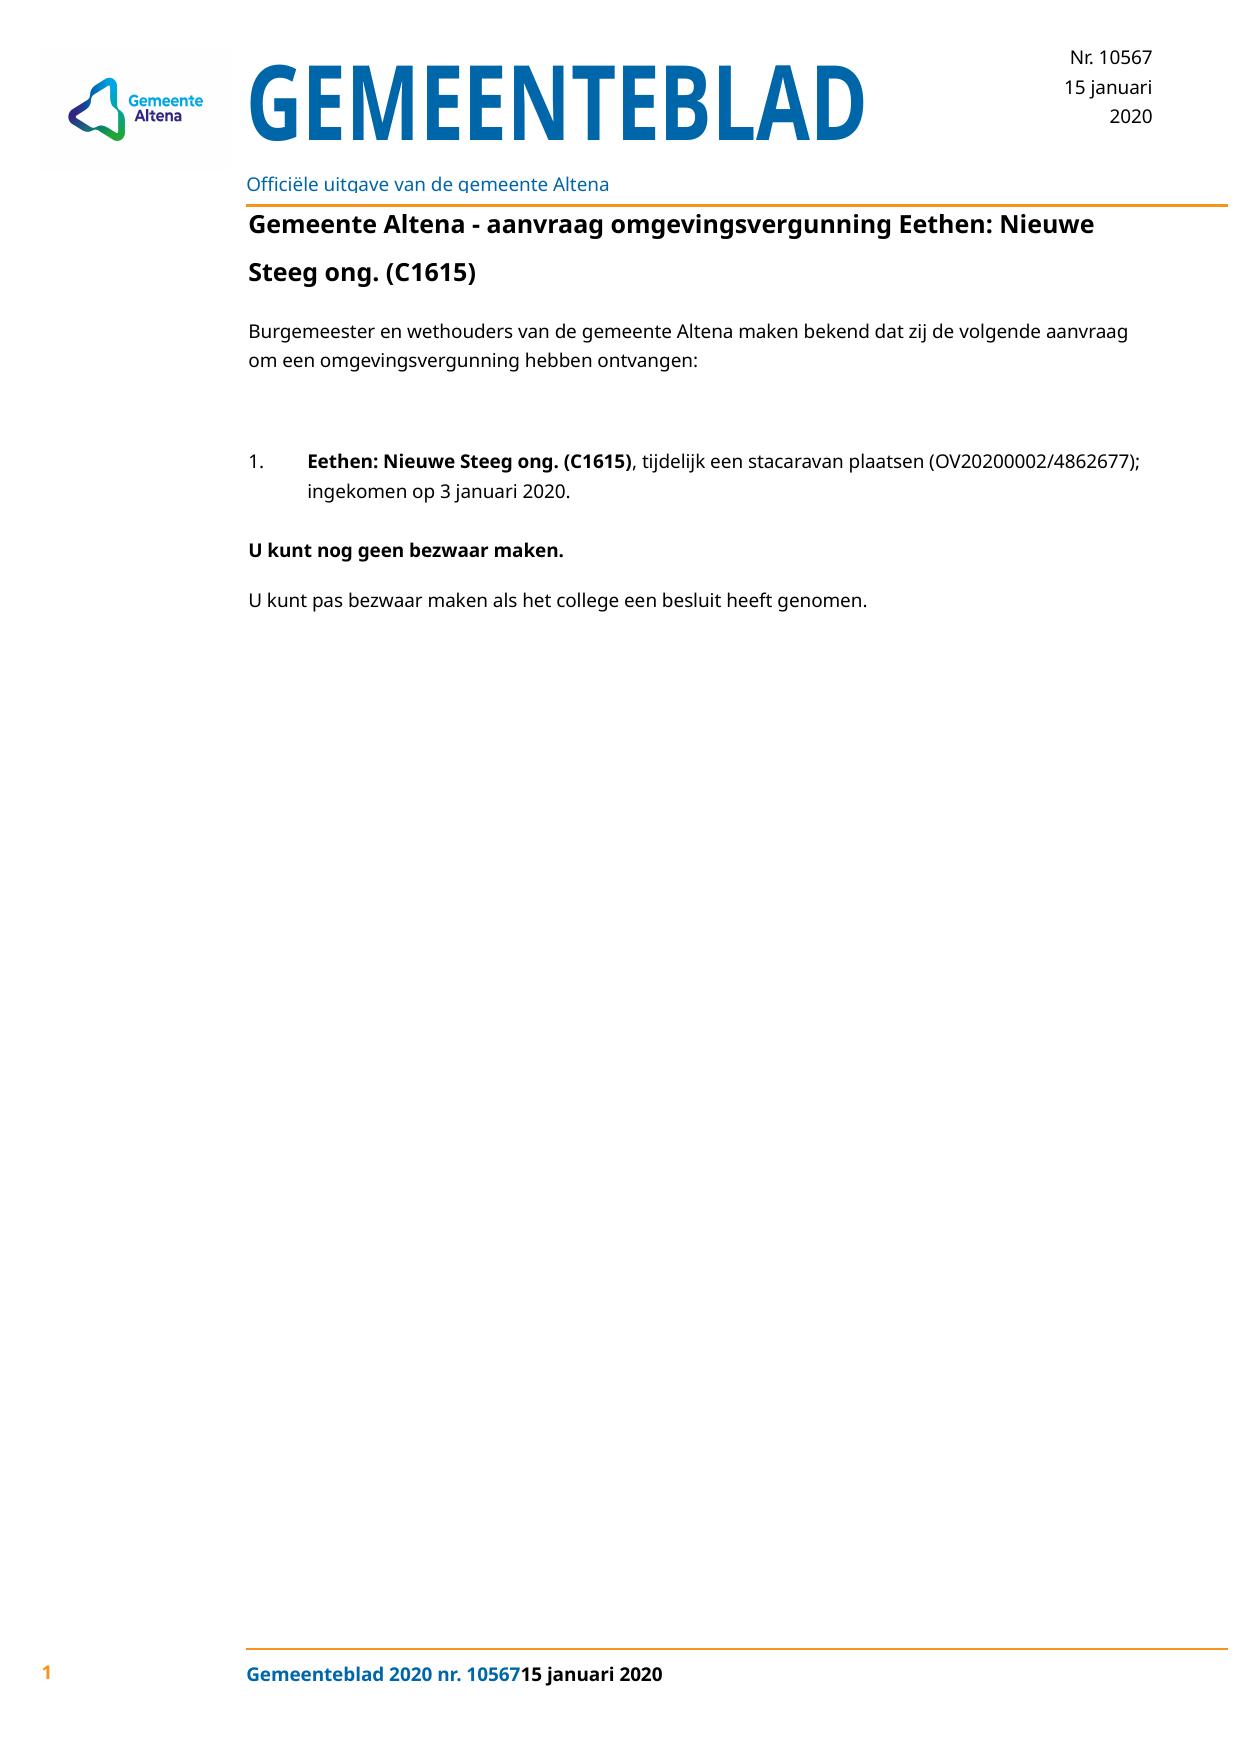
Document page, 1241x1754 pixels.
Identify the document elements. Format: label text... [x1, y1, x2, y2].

picture [41, 47, 231, 172]
text U kunt nog geen bezwaar maken. [248, 537, 1152, 563]
text Burgemeester en wethouders van de gemeente Altena maken bekend dat zij de volgende aanvraag om een omgevingsvergunning hebben ontvangen: [248, 318, 1152, 373]
text U kunt pas bezwaar maken als het college een besluit heeft genomen. [248, 587, 1152, 613]
list Eethen: Nieuwe Steeg ong. (C1615), tijdelijk een stacaravan plaatsen (OV20200002/4862677); ingekomen op 3 januari 2020. [248, 448, 1152, 504]
text Gemeente Altena - aanvraag omgevingsvergunning Eethen: Nieuwe Steeg ong. (C1615) [248, 207, 1152, 288]
